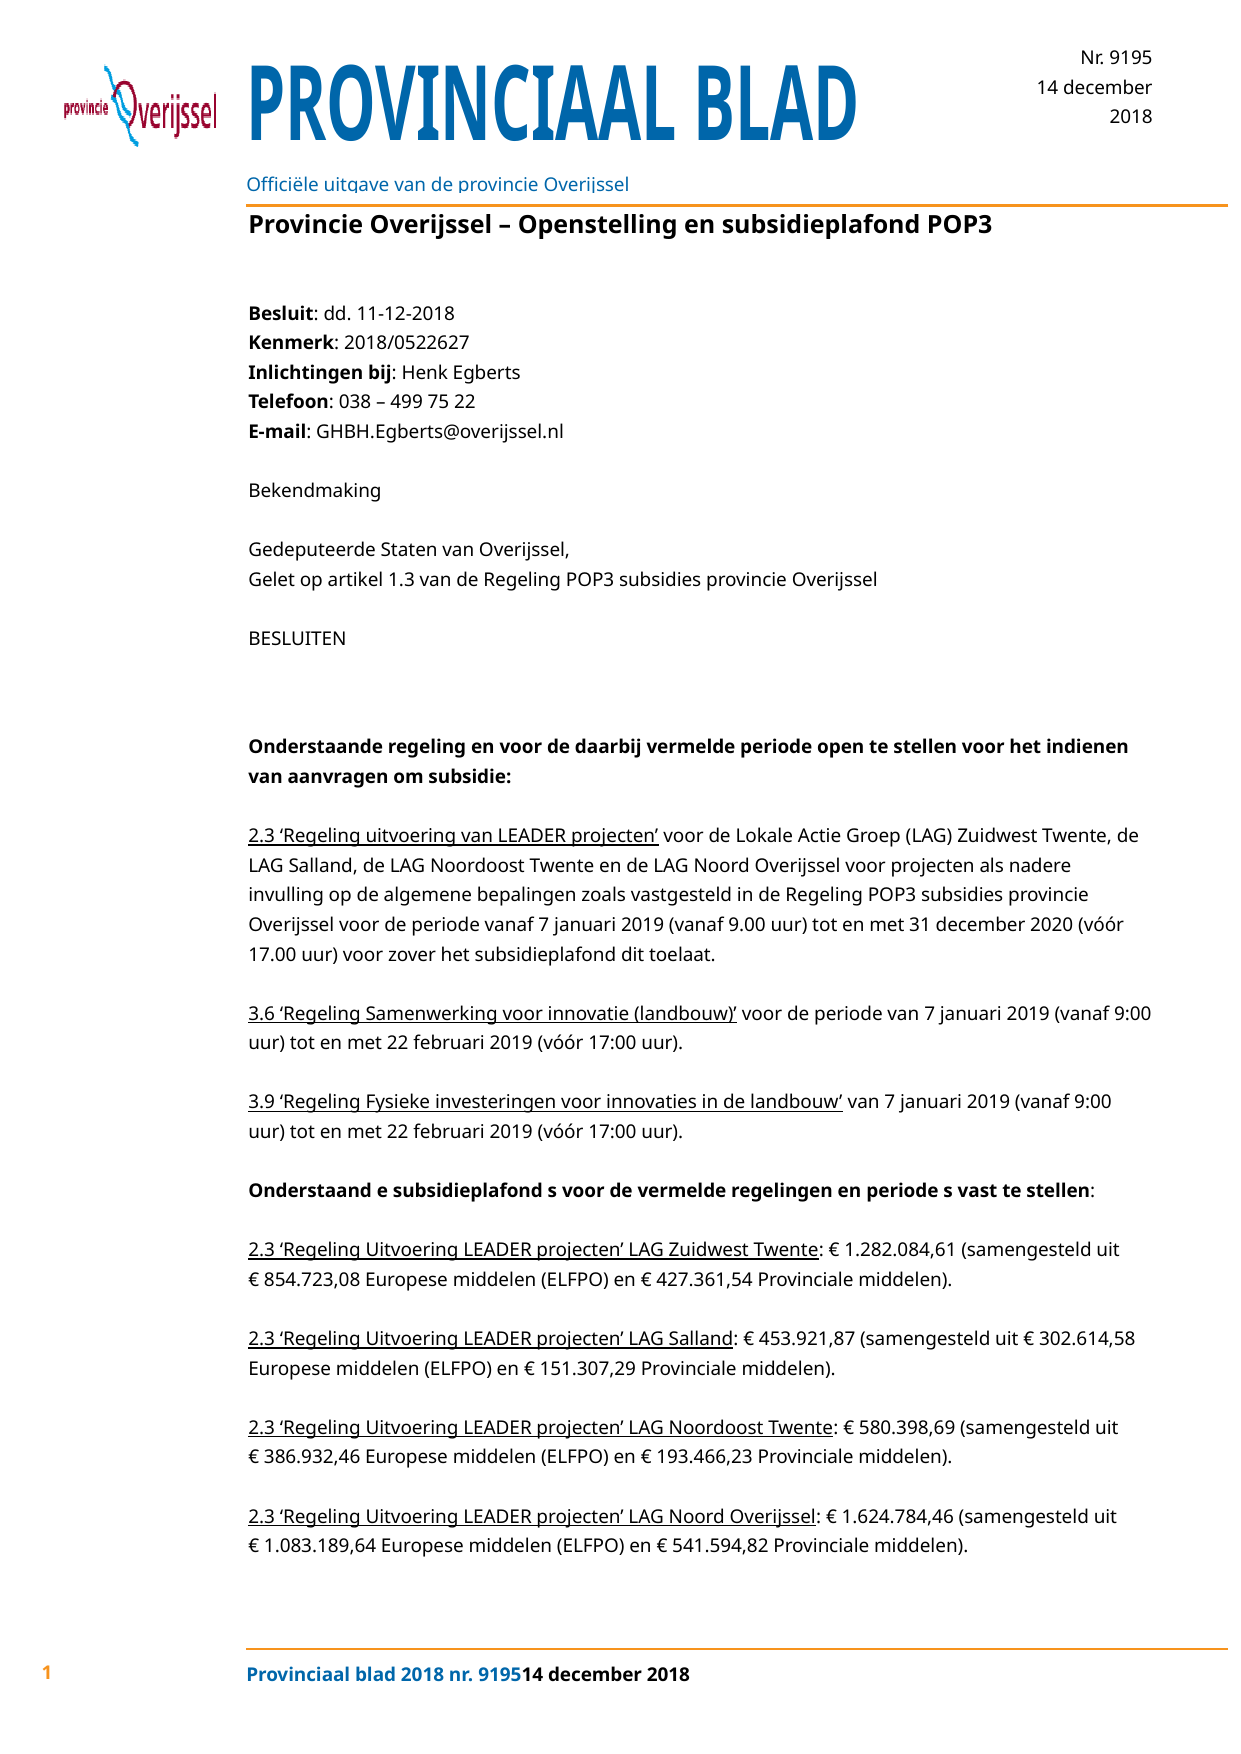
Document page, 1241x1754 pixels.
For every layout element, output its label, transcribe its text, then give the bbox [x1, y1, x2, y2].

text Inlichtingen bij: Henk Egberts [248, 359, 1152, 385]
text Onderstaande regeling en voor de daarbij vermelde periode open te stellen voor het indienen van aanvragen om subsidie: [248, 734, 1152, 789]
text Onderstaand e subsidieplafond s voor de vermelde regelingen en periode s vast te stellen: [248, 1177, 1152, 1203]
text Bekendmaking [248, 477, 1152, 503]
text 2.3 ‘Regeling Uitvoering LEADER projecten’ LAG Salland: € 453.921,87 (samengesteld uit € 302.614,58 Europese middelen (ELFPO) en € 151.307,29 Provinciale middelen). [248, 1325, 1152, 1381]
text 2.3 ‘Regeling Uitvoering LEADER projecten’ LAG Noord Overijssel: € 1.624.784,46 (samengesteld uit € 1.083.189,64 Europese middelen (ELFPO) en € 541.594,82 Provinciale middelen). [248, 1503, 1152, 1558]
text 2.3 ‘Regeling uitvoering van LEADER projecten’ voor de Lokale Actie Groep (LAG) Zuidwest Twente, de LAG Salland, de LAG Noordoost Twente en de LAG Noord Overijssel voor projecten als nadere invulling op de algemene bepalingen zoals vastgesteld in de Regeling POP3 subsidies provincie Overijssel voor de periode vanaf 7 januari 2019 (vanaf 9.00 uur) tot en met 31 december 2020 (vóór 17.00 uur) voor zover het subsidieplafond dit toelaat. [248, 822, 1152, 967]
picture [41, 47, 231, 172]
text 3.6 ‘Regeling Samenwerking voor innovatie (landbouw)’ voor de periode van 7 januari 2019 (vanaf 9:00 uur) tot en met 22 februari 2019 (vóór 17:00 uur). [248, 1000, 1152, 1055]
text 3.9 ‘Regeling Fysieke investeringen voor innovaties in de landbouw’ van 7 januari 2019 (vanaf 9:00 uur) tot en met 22 februari 2019 (vóór 17:00 uur). [248, 1089, 1152, 1144]
text 2.3 ‘Regeling Uitvoering LEADER projecten’ LAG Noordoost Twente: € 580.398,69 (samengesteld uit € 386.932,46 Europese middelen (ELFPO) en € 193.466,23 Provinciale middelen). [248, 1414, 1152, 1469]
text Gedeputeerde Staten van Overijssel, [248, 537, 1152, 562]
text Provincie Overijssel – Openstelling en subsidieplafond POP3 [248, 207, 1152, 241]
text BESLUITEN [248, 625, 1152, 651]
text E-mail: GHBH.Egberts@overijssel.nl [248, 418, 1152, 444]
text Gelet op artikel 1.3 van de Regeling POP3 subsidies provincie Overijssel [248, 566, 1152, 592]
text 2.3 ‘Regeling Uitvoering LEADER projecten’ LAG Zuidwest Twente: € 1.282.084,61 (samengesteld uit € 854.723,08 Europese middelen (ELFPO) en € 427.361,54 Provinciale middelen). [248, 1237, 1152, 1292]
text Besluit: dd. 11-12-2018 [248, 300, 1152, 326]
text Telefoon: 038 – 499 75 22 [248, 389, 1152, 414]
text Kenmerk: 2018/0522627 [248, 329, 1152, 355]
